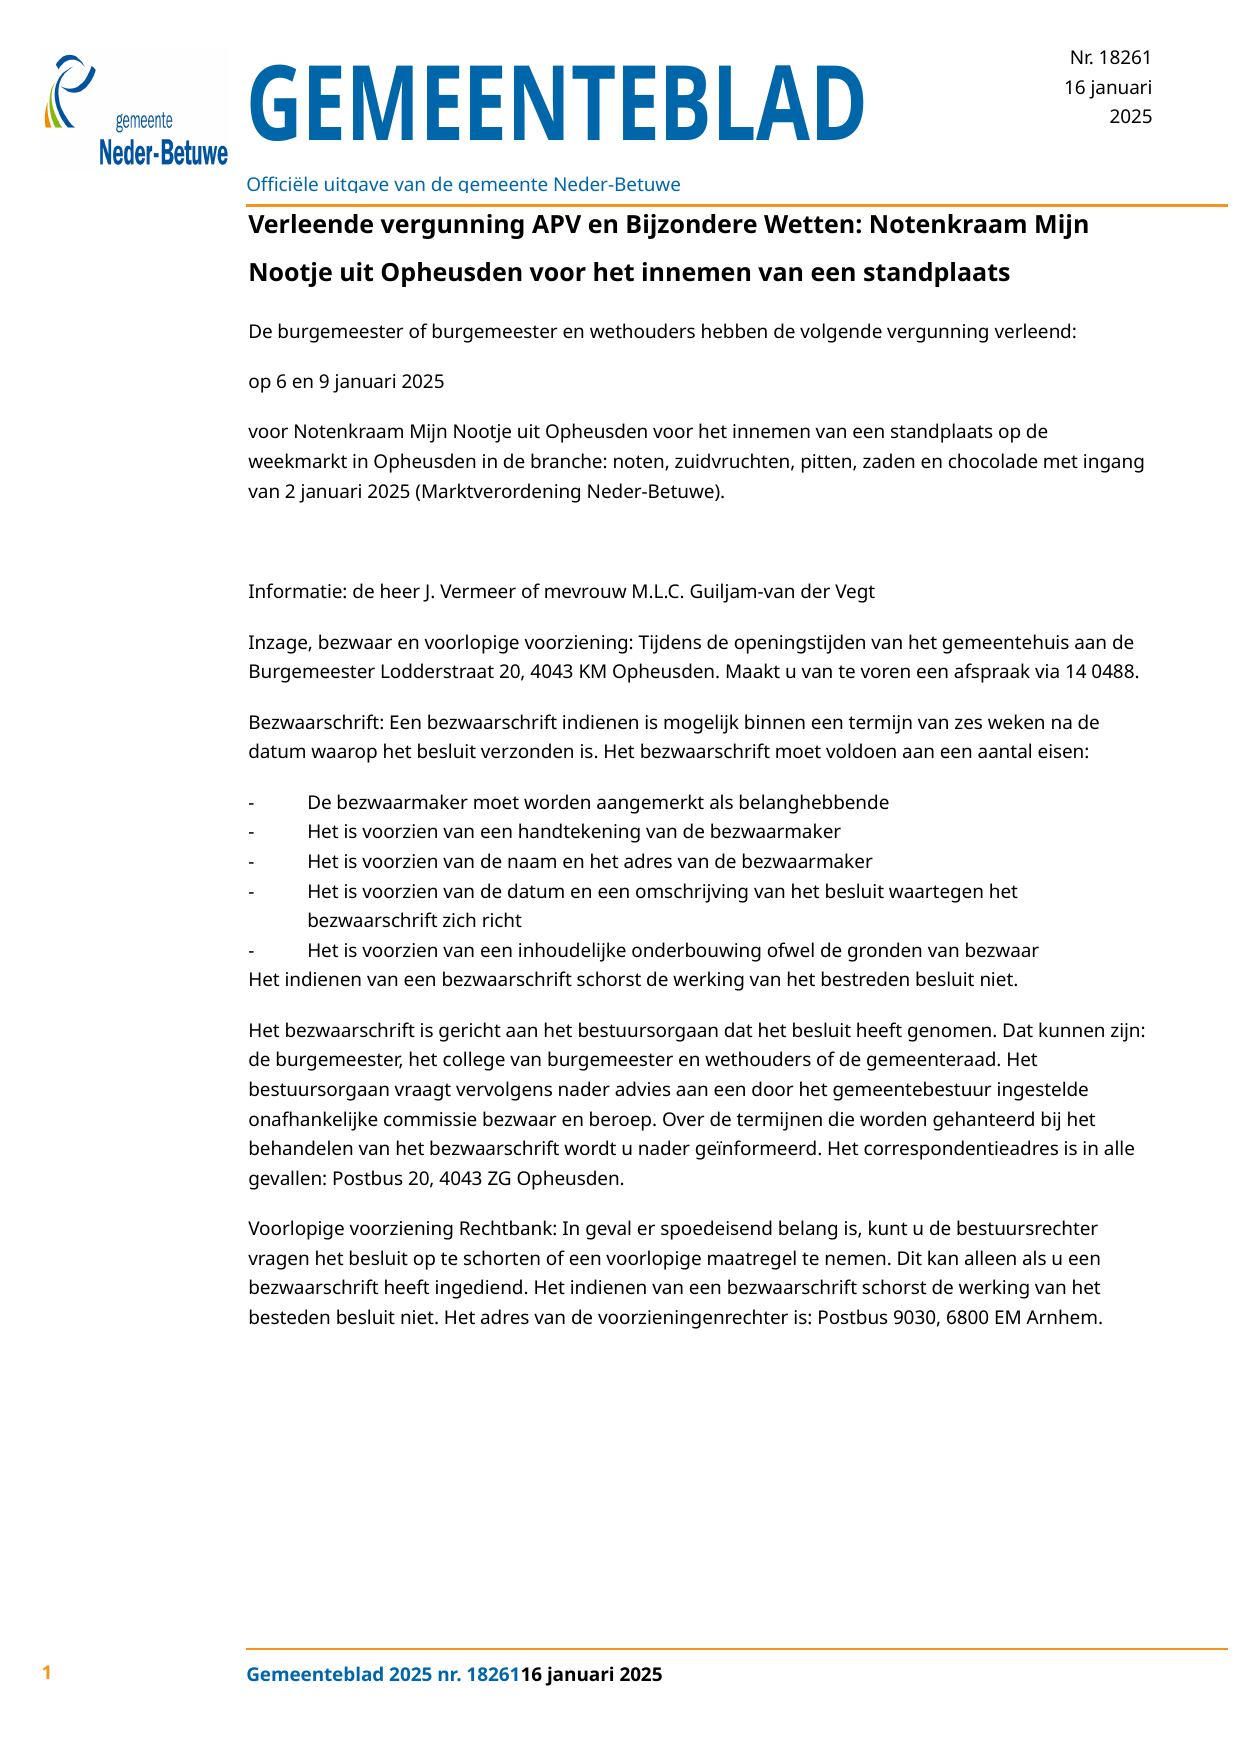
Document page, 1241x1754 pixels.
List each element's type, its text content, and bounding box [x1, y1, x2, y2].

text Informatie: de heer J. Vermeer of mevrouw M.L.C. Guiljam-van der Vegt [248, 579, 1152, 604]
text Voorlopige voorziening Rechtbank: In geval er spoedeisend belang is, kunt u de bestuursrechter vragen het besluit op te schorten of een voorlopige maatregel te nemen. Dit kan alleen als u een bezwaarschrift heeft ingediend. Het indienen van een bezwaarschrift schorst de werking van het besteden besluit niet. Het adres van de voorzieningenrechter is: Postbus 9030, 6800 EM Arnhem. [248, 1215, 1152, 1330]
picture [41, 47, 231, 172]
text Het bezwaarschrift is gericht aan het bestuursorgaan dat het besluit heeft genomen. Dat kunnen zijn: de burgemeester, het college van burgemeester en wethouders of de gemeenteraad. Het bestuursorgaan vraagt vervolgens nader advies aan een door het gemeentebestuur ingestelde onafhankelijke commissie bezwaar en beroep. Over de termijnen die worden gehanteerd bij het behandelen van het bezwaarschrift wordt u nader geïnformeerd. Het correspondentieadres is in alle gevallen: Postbus 20, 4043 ZG Opheusden. [248, 1017, 1152, 1191]
text Inzage, bezwaar en voorlopige voorziening: Tijdens de openingstijden van het gemeentehuis aan de Burgemeester Lodderstraat 20, 4043 KM Opheusden. Maakt u van te voren een afspraak via 14 0488. [248, 629, 1152, 684]
text voor Notenkraam Mijn Nootje uit Opheusden voor het innemen van een standplaats op de weekmarkt in Opheusden in de branche: noten, zuidvruchten, pitten, zaden en chocolade met ingang van 2 januari 2025 (Marktverordening Neder-Betuwe). [248, 419, 1152, 504]
text De burgemeester of burgemeester en wethouders hebben de volgende vergunning verleend: [248, 318, 1152, 344]
text Bezwaarschrift: Een bezwaarschrift indienen is mogelijk binnen een termijn van zes weken na de datum waarop het besluit verzonden is. Het bezwaarschrift moet voldoen aan een aantal eisen: [248, 709, 1152, 764]
text op 6 en 9 januari 2025 [248, 368, 1152, 394]
text Verleende vergunning APV en Bijzondere Wetten: Notenkraam Mijn Nootje uit Opheusden voor het innemen van een standplaats [248, 207, 1152, 288]
list Het is voorzien van een inhoudelijke onderbouwing ofwel de gronden van bezwaar [248, 937, 1152, 963]
list Het is voorzien van een handtekening van de bezwaarmaker [248, 819, 1152, 844]
list Het is voorzien van de datum en een omschrijving van het besluit waartegen het bezwaarschrift zich richt [248, 878, 1152, 933]
list De bezwaarmaker moet worden aangemerkt als belanghebbende [248, 789, 1152, 815]
list Het is voorzien van de naam en het adres van de bezwaarmaker [248, 848, 1152, 874]
text Het indienen van een bezwaarschrift schorst de werking van het bestreden besluit niet. [248, 967, 1152, 992]
